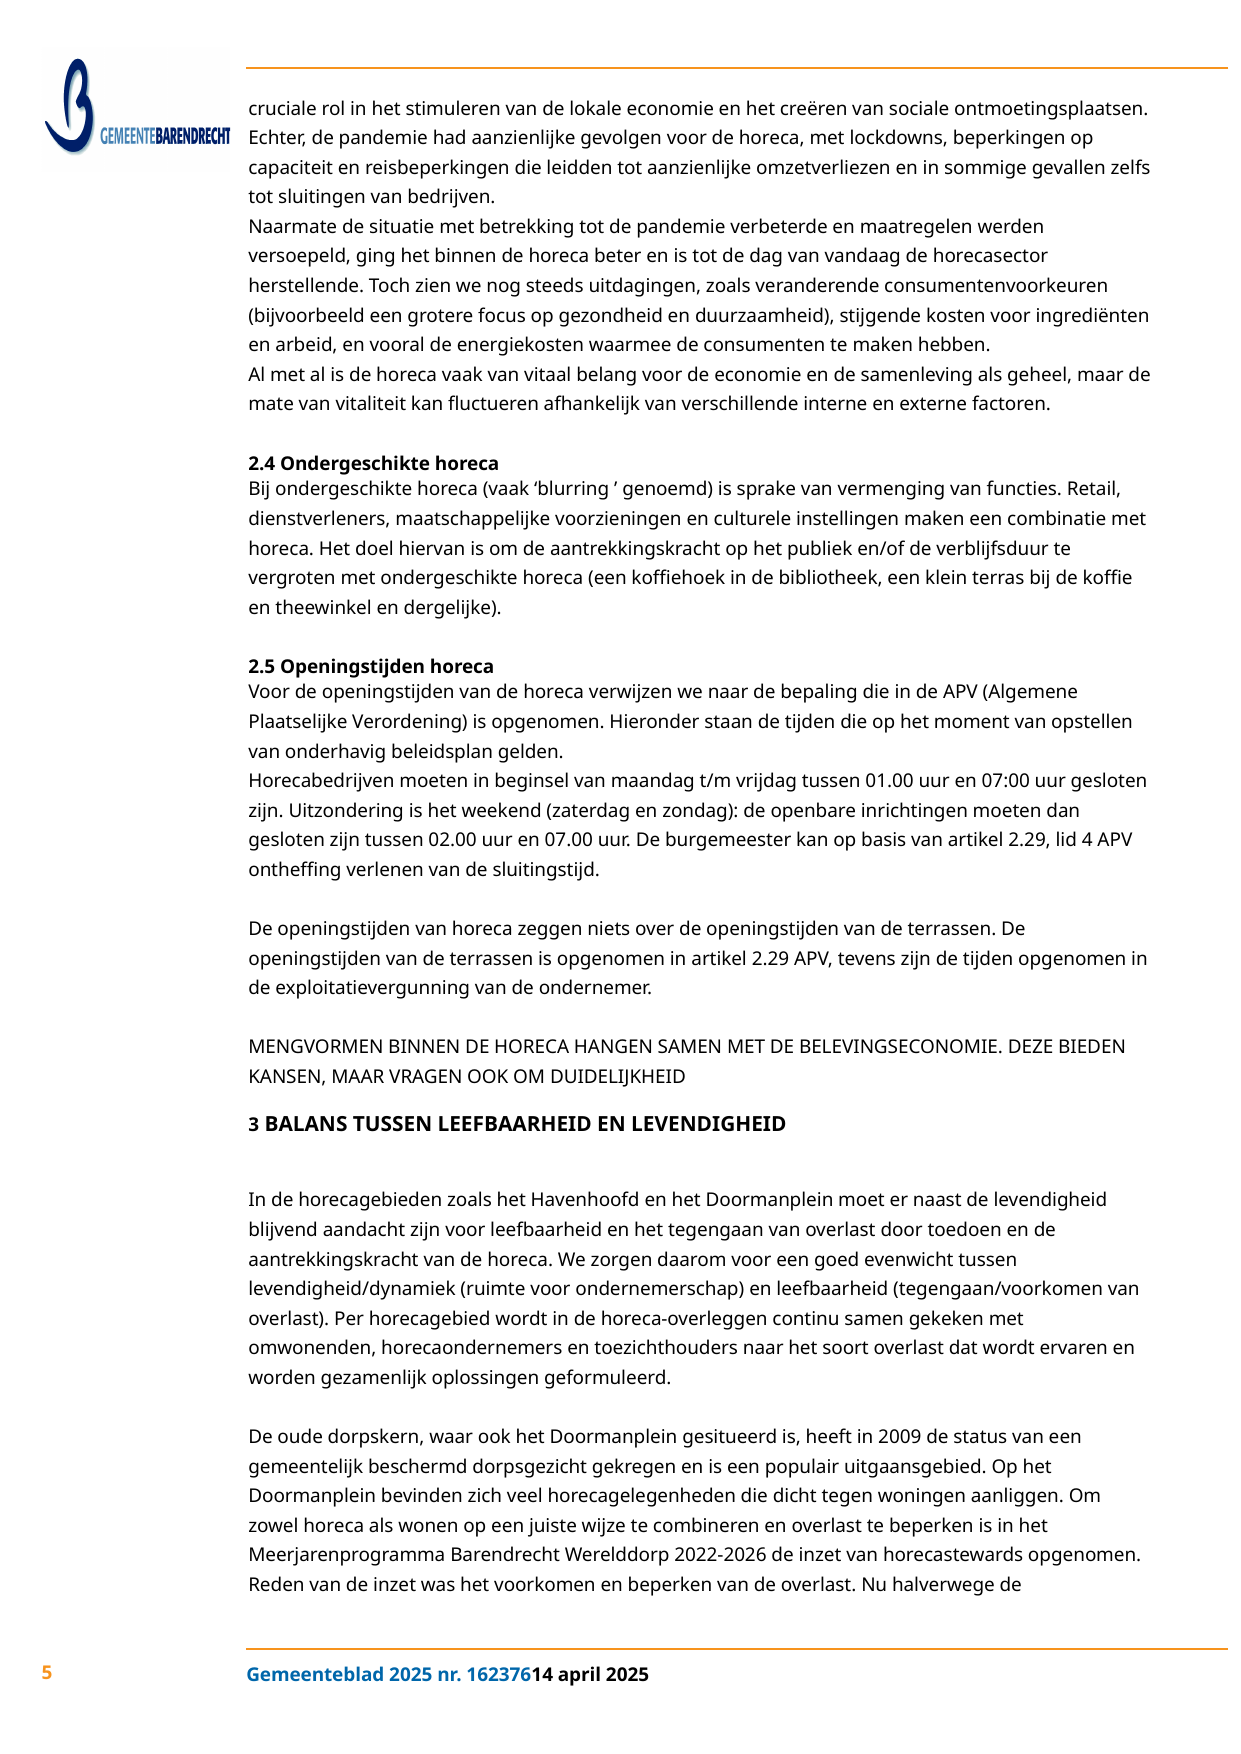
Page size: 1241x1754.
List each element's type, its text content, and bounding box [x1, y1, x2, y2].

text In de horecagebieden zoals het Havenhoofd en het Doormanplein moet er naast de levendigheid blijvend aandacht zijn voor leefbaarheid en het tegengaan van overlast door toedoen en de aantrekkingskracht van de horeca. We zorgen daarom voor een goed evenwicht tussen levendigheid/dynamiek (ruimte voor ondernemerschap) en leefbaarheid (tegengaan/voorkomen van overlast). Per horecagebied wordt in de horeca-overleggen continu samen gekeken met omwonenden, horecaondernemers en toezichthouders naar het soort overlast dat wordt ervaren en worden gezamenlijk oplossingen geformuleerd. [248, 1187, 1152, 1390]
picture [41, 47, 231, 172]
text 3 BALANS TUSSEN LEEFBAARHEID EN LEVENDIGHEID [248, 1109, 1152, 1137]
text 2.4 Ondergeschikte horeca [248, 450, 1152, 476]
text MENGVORMEN BINNEN DE HORECA HANGEN SAMEN MET DE BELEVINGSECONOMIE. DEZE BIEDEN KANSEN, MAAR VRAGEN OOK OM DUIDELIJKHEID [248, 1034, 1152, 1089]
text Voor de openingstijden van de horeca verwijzen we naar de bepaling die in de APV (Algemene Plaatselijke Verordening) is opgenomen. Hieronder staan de tijden die op het moment van opstellen van onderhavig beleidsplan gelden. [248, 679, 1152, 764]
text Bij ondergeschikte horeca (vaak ‘blurring ’ genoemd) is sprake van vermenging van functies. Retail, dienstverleners, maatschappelijke voorzieningen en culturele instellingen maken een combinatie met horeca. Het doel hiervan is om de aantrekkingskracht op het publiek en/of de verblijfsduur te vergroten met ondergeschikte horeca (een koffiehoek in de bibliotheek, een klein terras bij de koffie en theewinkel en dergelijke). [248, 476, 1152, 619]
text Horecabedrijven moeten in beginsel van maandag t/m vrijdag tussen 01.00 uur en 07:00 uur gesloten zijn. Uitzondering is het weekend (zaterdag en zondag): de openbare inrichtingen moeten dan gesloten zijn tussen 02.00 uur en 07.00 uur. De burgemeester kan op basis van artikel 2.29, lid 4 APV ontheffing verlenen van de sluitingstijd. [248, 767, 1152, 882]
text Al met al is de horeca vaak van vitaal belang voor de economie en de samenleving als geheel, maar de mate van vitaliteit kan fluctueren afhankelijk van verschillende interne en externe factoren. [248, 361, 1152, 416]
text 2.5 Openingstijden horeca [248, 653, 1152, 679]
text De openingstijden van horeca zeggen niets over de openingstijden van de terrassen. De openingstijden van de terrassen is opgenomen in artikel 2.29 APV, tevens zijn de tijden opgenomen in de exploitatievergunning van de ondernemer. [248, 915, 1152, 1000]
text Naarmate de situatie met betrekking tot de pandemie verbeterde en maatregelen werden versoepeld, ging het binnen de horeca beter en is tot de dag van vandaag de horecasector herstellende. Toch zien we nog steeds uitdagingen, zoals veranderende consumentenvoorkeuren (bijvoorbeeld een grotere focus op gezondheid en duurzaamheid), stijgende kosten voor ingrediënten en arbeid, en vooral de energiekosten waarmee de consumenten te maken hebben. [248, 213, 1152, 357]
text De oude dorpskern, waar ook het Doormanplein gesitueerd is, heeft in 2009 de status van een gemeentelijk beschermd dorpsgezicht gekregen en is een populair uitgaansgebied. Op het Doormanplein bevinden zich veel horecagelegenheden die dicht tegen woningen aanliggen. Om zowel horeca als wonen op een juiste wijze te combineren en overlast te beperken is in het Meerjarenprogramma Barendrecht Werelddorp 2022-2026 de inzet van horecastewards opgenomen. Reden van de inzet was het voorkomen en beperken van de overlast. Nu halverwege de [248, 1423, 1152, 1597]
text cruciale rol in het stimuleren van de lokale economie en het creëren van sociale ontmoetingsplaatsen. Echter, de pandemie had aanzienlijke gevolgen voor de horeca, met lockdowns, beperkingen op capaciteit en reisbeperkingen die leidden tot aanzienlijke omzetverliezen en in sommige gevallen zelfs tot sluitingen van bedrijven. [248, 95, 1152, 209]
